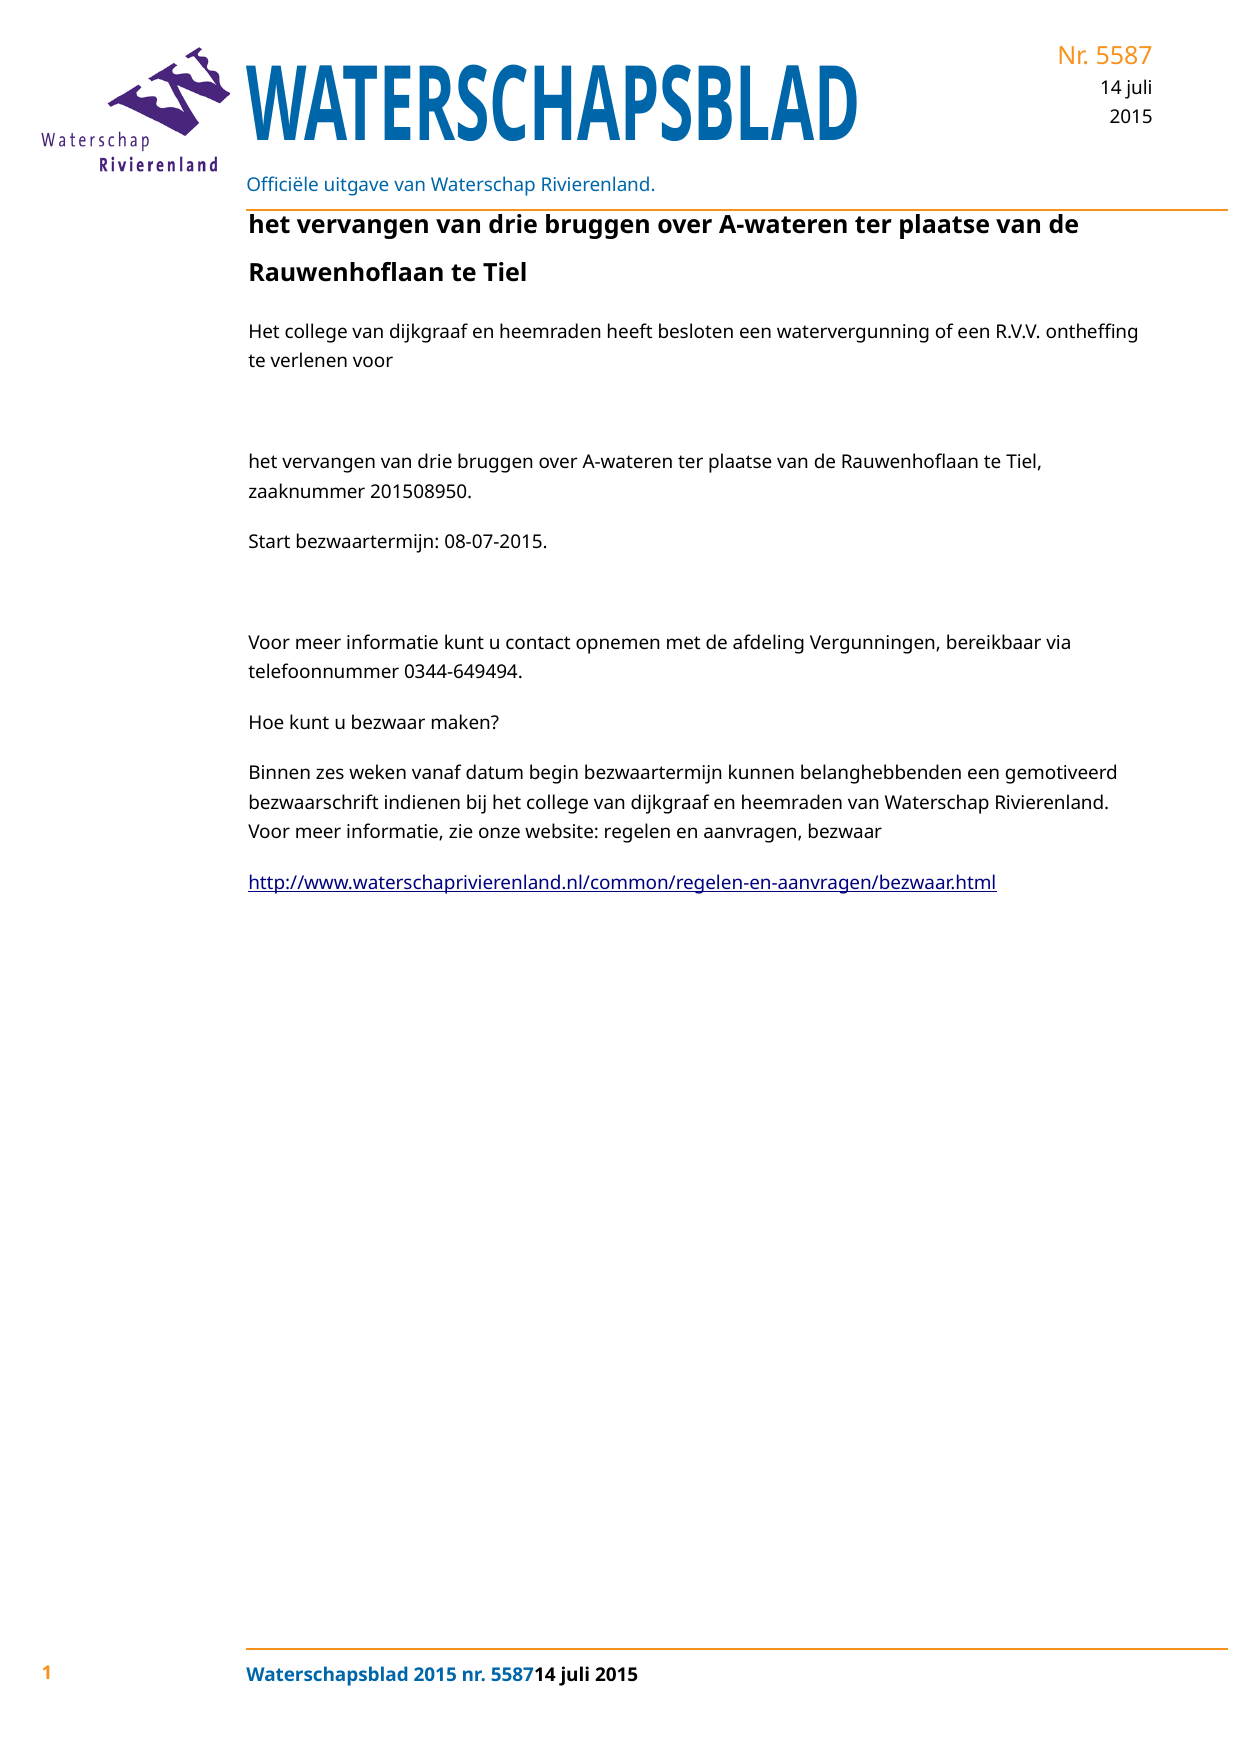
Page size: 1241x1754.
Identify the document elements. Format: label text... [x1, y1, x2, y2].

text Start bezwaartermijn: 08-07-2015. [248, 528, 1152, 554]
text het vervangen van drie bruggen over A-wateren ter plaatse van de Rauwenhoflaan te Tiel, zaaknummer 201508950. [248, 448, 1152, 504]
text het vervangen van drie bruggen over A-wateren ter plaatse van de Rauwenhoflaan te Tiel [248, 211, 1152, 288]
text Binnen zes weken vanaf datum begin bezwaartermijn kunnen belanghebbenden een gemotiveerd bezwaarschrift indienen bij het college van dijkgraaf en heemraden van Waterschap Rivierenland. Voor meer informatie, zie onze website: regelen en aanvragen, bezwaar [248, 759, 1152, 844]
text http://www.waterschaprivierenland.nl/common/regelen-en-aanvragen/bezwaar.html [248, 869, 1152, 895]
text Hoe kunt u bezwaar maken? [248, 709, 1152, 735]
text Het college van dijkgraaf en heemraden heeft besloten een watervergunning of een R.V.V. ontheffing te verlenen voor [248, 318, 1152, 373]
picture [41, 47, 231, 172]
text Voor meer informatie kunt u contact opnemen met de afdeling Vergunningen, bereikbaar via telefoonnummer 0344-649494. [248, 629, 1152, 684]
